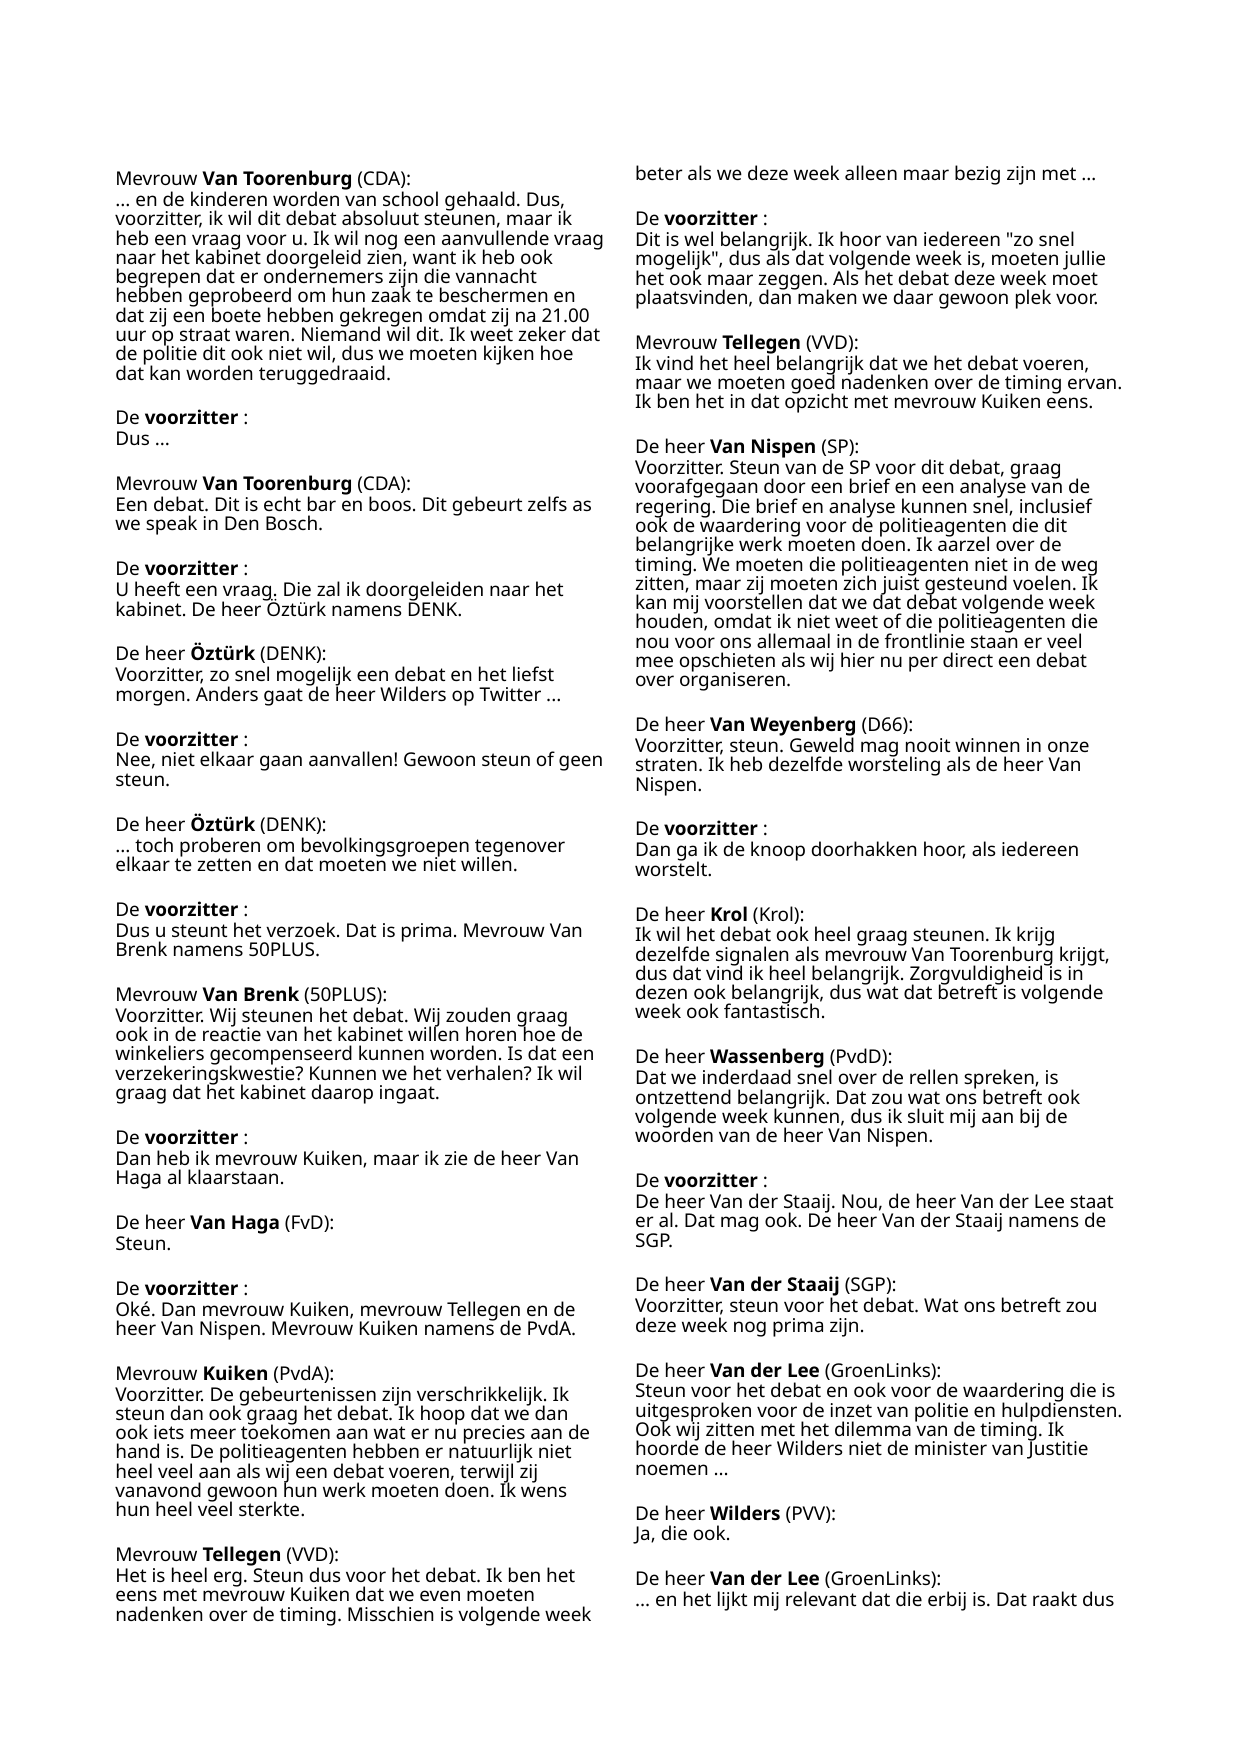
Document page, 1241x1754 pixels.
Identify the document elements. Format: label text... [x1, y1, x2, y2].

text De heer Van der Lee (GroenLinks): [635, 1566, 1125, 1591]
text ... en de kinderen worden van school gehaald. Dus, voorzitter, ik wil dit debat absoluut steunen, maar ik heb een vraag voor u. Ik wil nog een aanvullende vraag naar het kabinet doorgeleid zien, want ik heb ook begrepen dat er ondernemers zijn die vannacht hebben geprobeerd om hun zaak te beschermen en dat zij een boete hebben gekregen omdat zij na 21.00 uur op straat waren. Niemand wil dit. Ik weet zeker dat de politie dit ook niet wil, dus we moeten kijken hoe dat kan worden teruggedraaid. [115, 191, 605, 384]
text De heer Van der Lee (GroenLinks): [635, 1357, 1125, 1382]
text De voorzitter : [635, 1167, 1125, 1193]
text De voorzitter : [115, 1275, 605, 1301]
text Dus ... [115, 430, 605, 449]
text Oké. Dan mevrouw Kuiken, mevrouw Tellegen en de heer Van Nispen. Mevrouw Kuiken namens de PvdA. [115, 1301, 605, 1339]
text Mevrouw Van Toorenburg (CDA): [115, 470, 605, 496]
text Dus u steunt het verzoek. Dat is prima. Mevrouw Van Brenk namens 50PLUS. [115, 922, 605, 960]
text Ja, die ook. [635, 1525, 1125, 1545]
text ... en het lijkt mij relevant dat die erbij is. Dat raakt dus [635, 1591, 1125, 1611]
text De heer Öztürk (DENK): [115, 811, 605, 837]
text De voorzitter : [115, 726, 605, 751]
text Nee, niet elkaar gaan aanvallen! Gewoon steun of geen steun. [115, 751, 605, 790]
text De heer Van der Staaij. Nou, de heer Van der Lee staat er al. Dat mag ook. De heer Van der Staaij namens de SGP. [635, 1193, 1125, 1251]
text De heer Krol (Krol): [635, 901, 1125, 926]
text De heer Öztürk (DENK): [115, 641, 605, 666]
text De heer Van Nispen (SP): [635, 433, 1125, 459]
text Mevrouw Tellegen (VVD): [115, 1541, 605, 1567]
text Mevrouw Kuiken (PvdA): [115, 1360, 605, 1386]
text De heer Van Weyenberg (D66): [635, 711, 1125, 737]
text Mevrouw Van Brenk (50PLUS): [115, 981, 605, 1007]
text Voorzitter, zo snel mogelijk een debat en het liefst morgen. Anders gaat de heer Wilders op Twitter ... [115, 666, 605, 705]
text De voorzitter : [635, 205, 1125, 231]
text Een debat. Dit is echt bar en boos. Dit gebeurt zelfs as we speak in Den Bosch. [115, 496, 605, 535]
text Voorzitter, steun. Geweld mag nooit winnen in onze straten. Ik heb dezelfde worsteling als de heer Van Nispen. [635, 737, 1125, 795]
text De heer Wilders (PVV): [635, 1500, 1125, 1525]
text De voorzitter : [115, 404, 605, 430]
text De heer Van der Staaij (SGP): [635, 1272, 1125, 1297]
text Dat we inderdaad snel over de rellen spreken, is ontzettend belangrijk. Dat zou wat ons betreft ook volgende week kunnen, dus ik sluit mij aan bij de woorden van de heer Van Nispen. [635, 1069, 1125, 1146]
text Mevrouw Tellegen (VVD): [635, 329, 1125, 355]
text De voorzitter : [635, 816, 1125, 841]
text Voorzitter. Steun van de SP voor dit debat, graag voorafgegaan door een brief en een analyse van de regering. Die brief en analyse kunnen snel, inclusief ook de waardering voor de politieagenten die dit belangrijke werk moeten doen. Ik aarzel over de timing. We moeten die politieagenten niet in de weg zitten, maar zij moeten zich juist gesteund voelen. Ik kan mij voorstellen dat we dat debat volgende week houden, omdat ik niet weet of die politieagenten die nou voor ons allemaal in de frontlinie staan er veel mee opschieten als wij hier nu per direct een debat over organiseren. [635, 459, 1125, 690]
text De voorzitter : [115, 896, 605, 922]
text Dan ga ik de knoop doorhakken hoor, als iedereen worstelt. [635, 841, 1125, 880]
text Voorzitter, steun voor het debat. Wat ons betreft zou deze week nog prima zijn. [635, 1297, 1125, 1336]
text ... toch proberen om bevolkingsgroepen tegenover elkaar te zetten en dat moeten we niet willen. [115, 837, 605, 875]
text Dit is wel belangrijk. Ik hoor van iedereen "zo snel mogelijk", dus als dat volgende week is, moeten jullie het ook maar zeggen. Als het debat deze week moet plaatsvinden, dan maken we daar gewoon plek voor. [635, 231, 1125, 308]
text De heer Van Haga (FvD): [115, 1209, 605, 1235]
text De heer Wassenberg (PvdD): [635, 1044, 1125, 1069]
text De voorzitter : [115, 556, 605, 581]
text Ik wil het debat ook heel graag steunen. Ik krijg dezelfde signalen als mevrouw Van Toorenburg krijgt, dus dat vind ik heel belangrijk. Zorgvuldigheid is in dezen ook belangrijk, dus wat dat betreft is volgende week ook fantastisch. [635, 926, 1125, 1023]
text Mevrouw Van Toorenburg (CDA): [115, 165, 605, 191]
text Dan heb ik mevrouw Kuiken, maar ik zie de heer Van Haga al klaarstaan. [115, 1150, 605, 1188]
text Het is heel erg. Steun dus voor het debat. Ik ben het eens met mevrouw Kuiken dat we even moeten nadenken over de timing. Misschien is volgende week [115, 1567, 605, 1625]
text Voorzitter. De gebeurtenissen zijn verschrikkelijk. Ik steun dan ook graag het debat. Ik hoop dat we dan ook iets meer toekomen aan wat er nu precies aan de hand is. De politieagenten hebben er natuurlijk niet heel veel aan als wij een debat voeren, terwijl zij vanavond gewoon hun werk moeten doen. Ik wens hun heel veel sterkte. [115, 1386, 605, 1521]
text Ik vind het heel belangrijk dat we het debat voeren, maar we moeten goed nadenken over de timing ervan. Ik ben het in dat opzicht met mevrouw Kuiken eens. [635, 355, 1125, 413]
text U heeft een vraag. Die zal ik doorgeleiden naar het kabinet. De heer Öztürk namens DENK. [115, 581, 605, 620]
text beter als we deze week alleen maar bezig zijn met … [635, 165, 1125, 184]
text Steun voor het debat en ook voor de waardering die is uitgesproken voor de inzet van politie en hulpdiensten. Ook wij zitten met het dilemma van de timing. Ik hoorde de heer Wilders niet de minister van Justitie noemen ... [635, 1382, 1125, 1479]
text Voorzitter. Wij steunen het debat. Wij zouden graag ook in de reactie van het kabinet willen horen hoe de winkeliers gecompenseerd kunnen worden. Is dat een verzekeringskwestie? Kunnen we het verhalen? Ik wil graag dat het kabinet daarop ingaat. [115, 1007, 605, 1103]
text Steun. [115, 1235, 605, 1254]
text De voorzitter : [115, 1124, 605, 1150]
